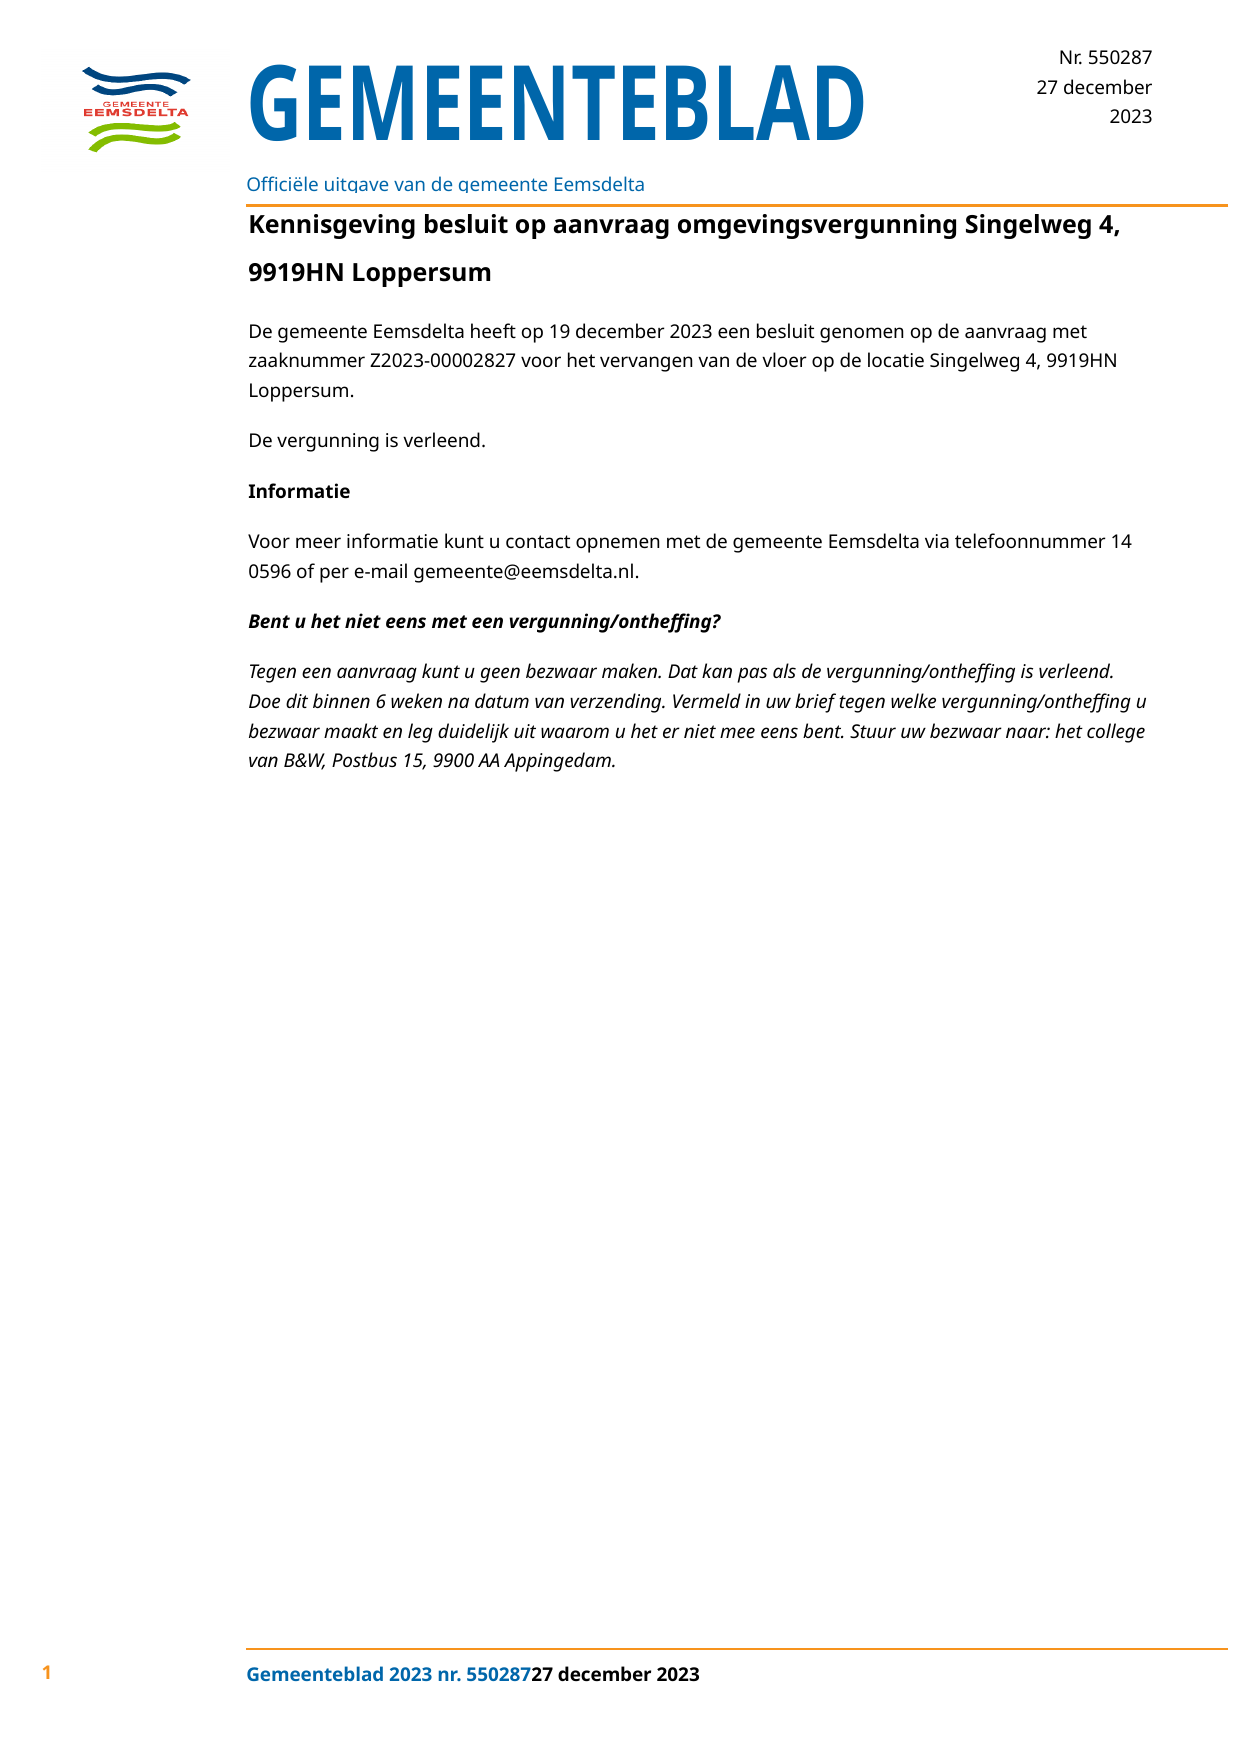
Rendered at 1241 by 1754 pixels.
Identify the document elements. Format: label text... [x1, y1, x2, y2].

text De vergunning is verleend. [248, 427, 1152, 453]
text Kennisgeving besluit op aanvraag omgevingsvergunning Singelweg 4, 9919HN Loppersum [248, 207, 1152, 288]
text De gemeente Eemsdelta heeft op 19 december 2023 een besluit genomen op de aanvraag met zaaknummer Z2023-00002827 voor het vervangen van de vloer op de locatie Singelweg 4, 9919HN Loppersum. [248, 318, 1152, 403]
text Tegen een aanvraag kunt u geen bezwaar maken. Dat kan pas als de vergunning/ontheffing is verleend. Doe dit binnen 6 weken na datum van verzending. Vermeld in uw brief tegen welke vergunning/ontheffing u bezwaar maakt en leg duidelijk uit waarom u het er niet mee eens bent. Stuur uw bezwaar naar: het college van B&W, Postbus 15, 9900 AA Appingedam. [248, 659, 1152, 773]
text Bent u het niet eens met een vergunning/ontheffing? [248, 608, 1152, 634]
text Informatie [248, 478, 1152, 504]
picture [41, 47, 231, 172]
text Voor meer informatie kunt u contact opnemen met de gemeente Eemsdelta via telefoonnummer 14 0596 of per e-mail gemeente@eemsdelta.nl. [248, 528, 1152, 584]
